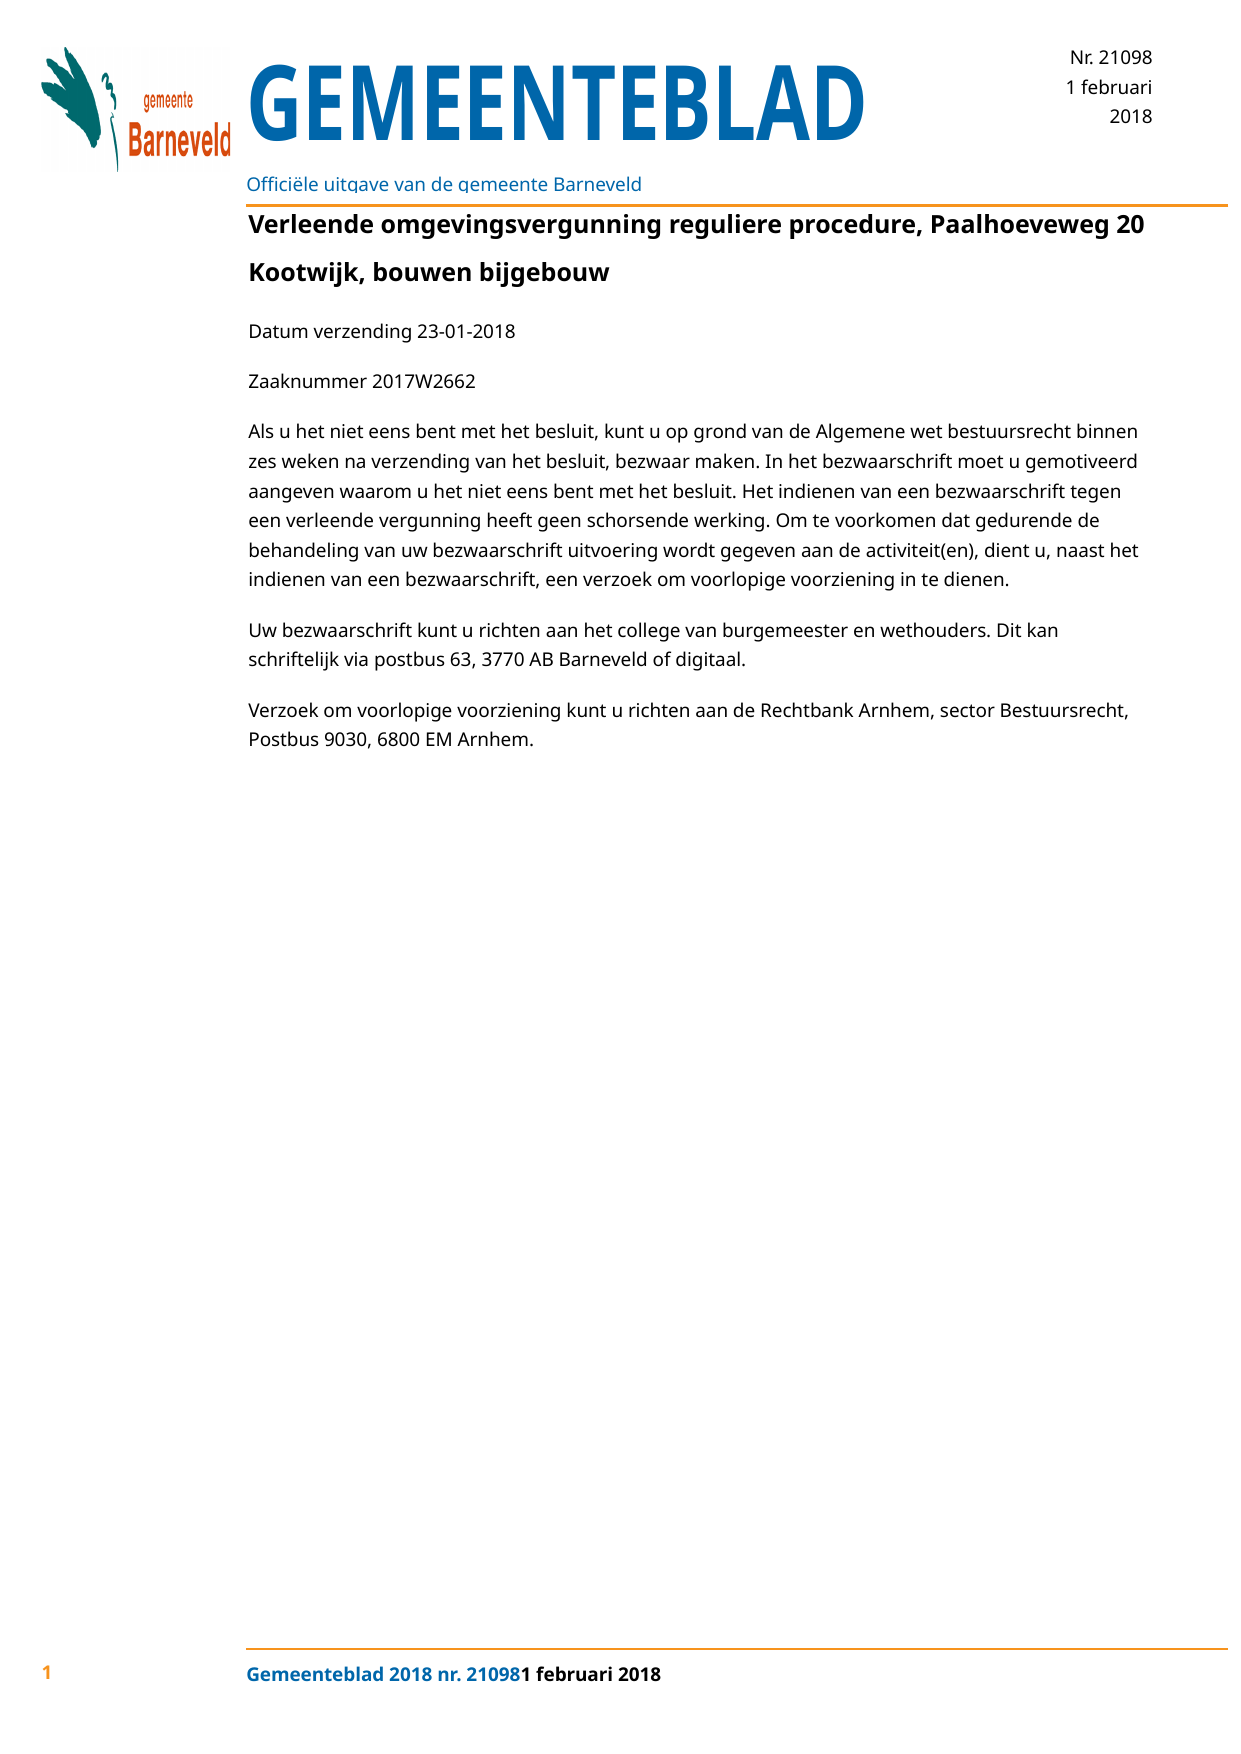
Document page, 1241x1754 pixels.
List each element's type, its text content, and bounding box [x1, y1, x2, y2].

text Verleende omgevingsvergunning reguliere procedure, Paalhoeveweg 20 Kootwijk, bouwen bijgebouw [248, 207, 1152, 288]
picture [41, 47, 231, 172]
text Zaaknummer 2017W2662 [248, 368, 1152, 394]
text Als u het niet eens bent met het besluit, kunt u op grond van de Algemene wet bestuursrecht binnen zes weken na verzending van het besluit, bezwaar maken. In het bezwaarschrift moet u gemotiveerd aangeven waarom u het niet eens bent met het besluit. Het indienen van een bezwaarschrift tegen een verleende vergunning heeft geen schorsende werking. Om te voorkomen dat gedurende de behandeling van uw bezwaarschrift uitvoering wordt gegeven aan de activiteit(en), dient u, naast het indienen van een bezwaarschrift, een verzoek om voorlopige voorziening in te dienen. [248, 419, 1152, 592]
text Uw bezwaarschrift kunt u richten aan het college van burgemeester en wethouders. Dit kan schriftelijk via postbus 63, 3770 AB Barneveld of digitaal. [248, 617, 1152, 672]
text Datum verzending 23-01-2018 [248, 318, 1152, 344]
text Verzoek om voorlopige voorziening kunt u richten aan de Rechtbank Arnhem, sector Bestuursrecht, Postbus 9030, 6800 EM Arnhem. [248, 697, 1152, 752]
